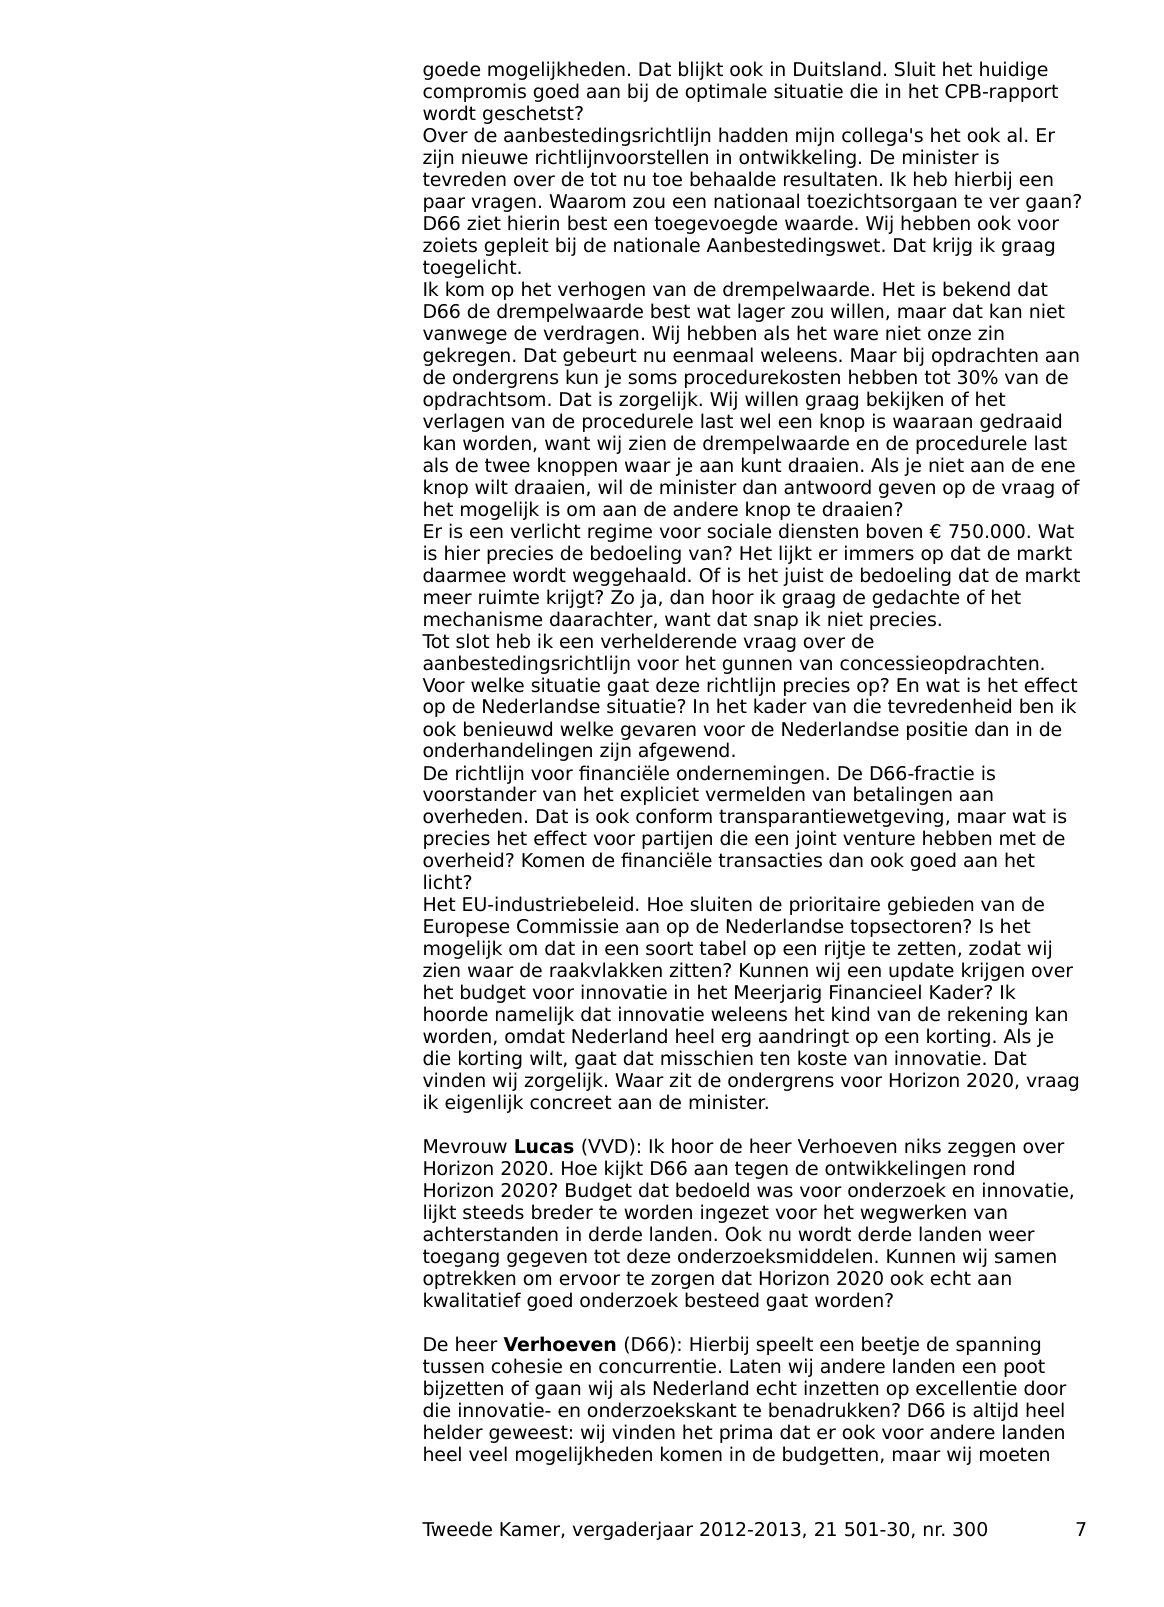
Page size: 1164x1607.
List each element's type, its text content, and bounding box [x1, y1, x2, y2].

text Mevrouw Lucas (VVD): Ik hoor de heer Verhoeven niks zeggen over Horizon 2020. Hoe kijkt D66 aan tegen de ontwikkelingen rond Horizon 2020? Budget dat bedoeld was voor onderzoek en innovatie, lijkt steeds breder te worden ingezet voor het wegwerken van achterstanden in derde landen. Ook nu wordt derde landen weer toegang gegeven tot deze onderzoeksmiddelen. Kunnen wij samen optrekken om ervoor te zorgen dat Horizon 2020 ook echt aan kwalitatief goed onderzoek besteed gaat worden? [422, 1136, 1087, 1312]
text Over de aanbestedingsrichtlijn hadden mijn collega's het ook al. Er zijn nieuwe richtlijnvoorstellen in ontwikkeling. De minister is tevreden over de tot nu toe behaalde resultaten. Ik heb hierbij een paar vragen. Waarom zou een nationaal toezichtsorgaan te ver gaan? D66 ziet hierin best een toegevoegde waarde. Wij hebben ook voor zoiets gepleit bij de nationale Aanbestedingswet. Dat krijg ik graag toegelicht. [422, 125, 1087, 279]
text De richtlijn voor financiële ondernemingen. De D66-fractie is voorstander van het expliciet vermelden van betalingen aan overheden. Dat is ook conform transparantiewetgeving, maar wat is precies het effect voor partijen die een joint venture hebben met de overheid? Komen de financiële transacties dan ook goed aan het licht? [422, 762, 1087, 894]
text goede mogelijkheden. Dat blijkt ook in Duitsland. Sluit het huidige compromis goed aan bij de optimale situatie die in het CPB-rapport wordt geschetst? [422, 59, 1087, 125]
text De heer Verhoeven (D66): Hierbij speelt een beetje de spanning tussen cohesie en concurrentie. Laten wij andere landen een poot bijzetten of gaan wij als Nederland echt inzetten op excellentie door die innovatie- en onderzoekskant te benadrukken? D66 is altijd heel helder geweest: wij vinden het prima dat er ook voor andere landen heel veel mogelijkheden komen in de budgetten, maar wij moeten [422, 1334, 1087, 1466]
text Het EU-industriebeleid. Hoe sluiten de prioritaire gebieden van de Europese Commissie aan op de Nederlandse topsectoren? Is het mogelijk om dat in een soort tabel op een rijtje te zetten, zodat wij zien waar de raakvlakken zitten? Kunnen wij een update krijgen over het budget voor innovatie in het Meerjarig Financieel Kader? Ik hoorde namelijk dat innovatie weleens het kind van de rekening kan worden, omdat Nederland heel erg aandringt op een korting. Als je die korting wilt, gaat dat misschien ten koste van innovatie. Dat vinden wij zorgelijk. Waar zit de ondergrens voor Horizon 2020, vraag ik eigenlijk concreet aan de minister. [422, 894, 1087, 1114]
text Tot slot heb ik een verhelderende vraag over de aanbestedingsrichtlijn voor het gunnen van concessieopdrachten. Voor welke situatie gaat deze richtlijn precies op? En wat is het effect op de Nederlandse situatie? In het kader van die tevredenheid ben ik ook benieuwd welke gevaren voor de Nederlandse positie dan in de onderhandelingen zijn afgewend. [422, 631, 1087, 762]
text Ik kom op het verhogen van de drempelwaarde. Het is bekend dat D66 de drempelwaarde best wat lager zou willen, maar dat kan niet vanwege de verdragen. Wij hebben als het ware niet onze zin gekregen. Dat gebeurt nu eenmaal weleens. Maar bij opdrachten aan de ondergrens kun je soms procedurekosten hebben tot 30% van de opdrachtsom. Dat is zorgelijk. Wij willen graag bekijken of het verlagen van de procedurele last wel een knop is waaraan gedraaid kan worden, want wij zien de drempelwaarde en de procedurele last als de twee knoppen waar je aan kunt draaien. Als je niet aan de ene knop wilt draaien, wil de minister dan antwoord geven op de vraag of het mogelijk is om aan de andere knop te draaien? [422, 279, 1087, 521]
text Er is een verlicht regime voor sociale diensten boven € 750.000. Wat is hier precies de bedoeling van? Het lijkt er immers op dat de markt daarmee wordt weggehaald. Of is het juist de bedoeling dat de markt meer ruimte krijgt? Zo ja, dan hoor ik graag de gedachte of het mechanisme daarachter, want dat snap ik niet precies. [422, 521, 1087, 631]
